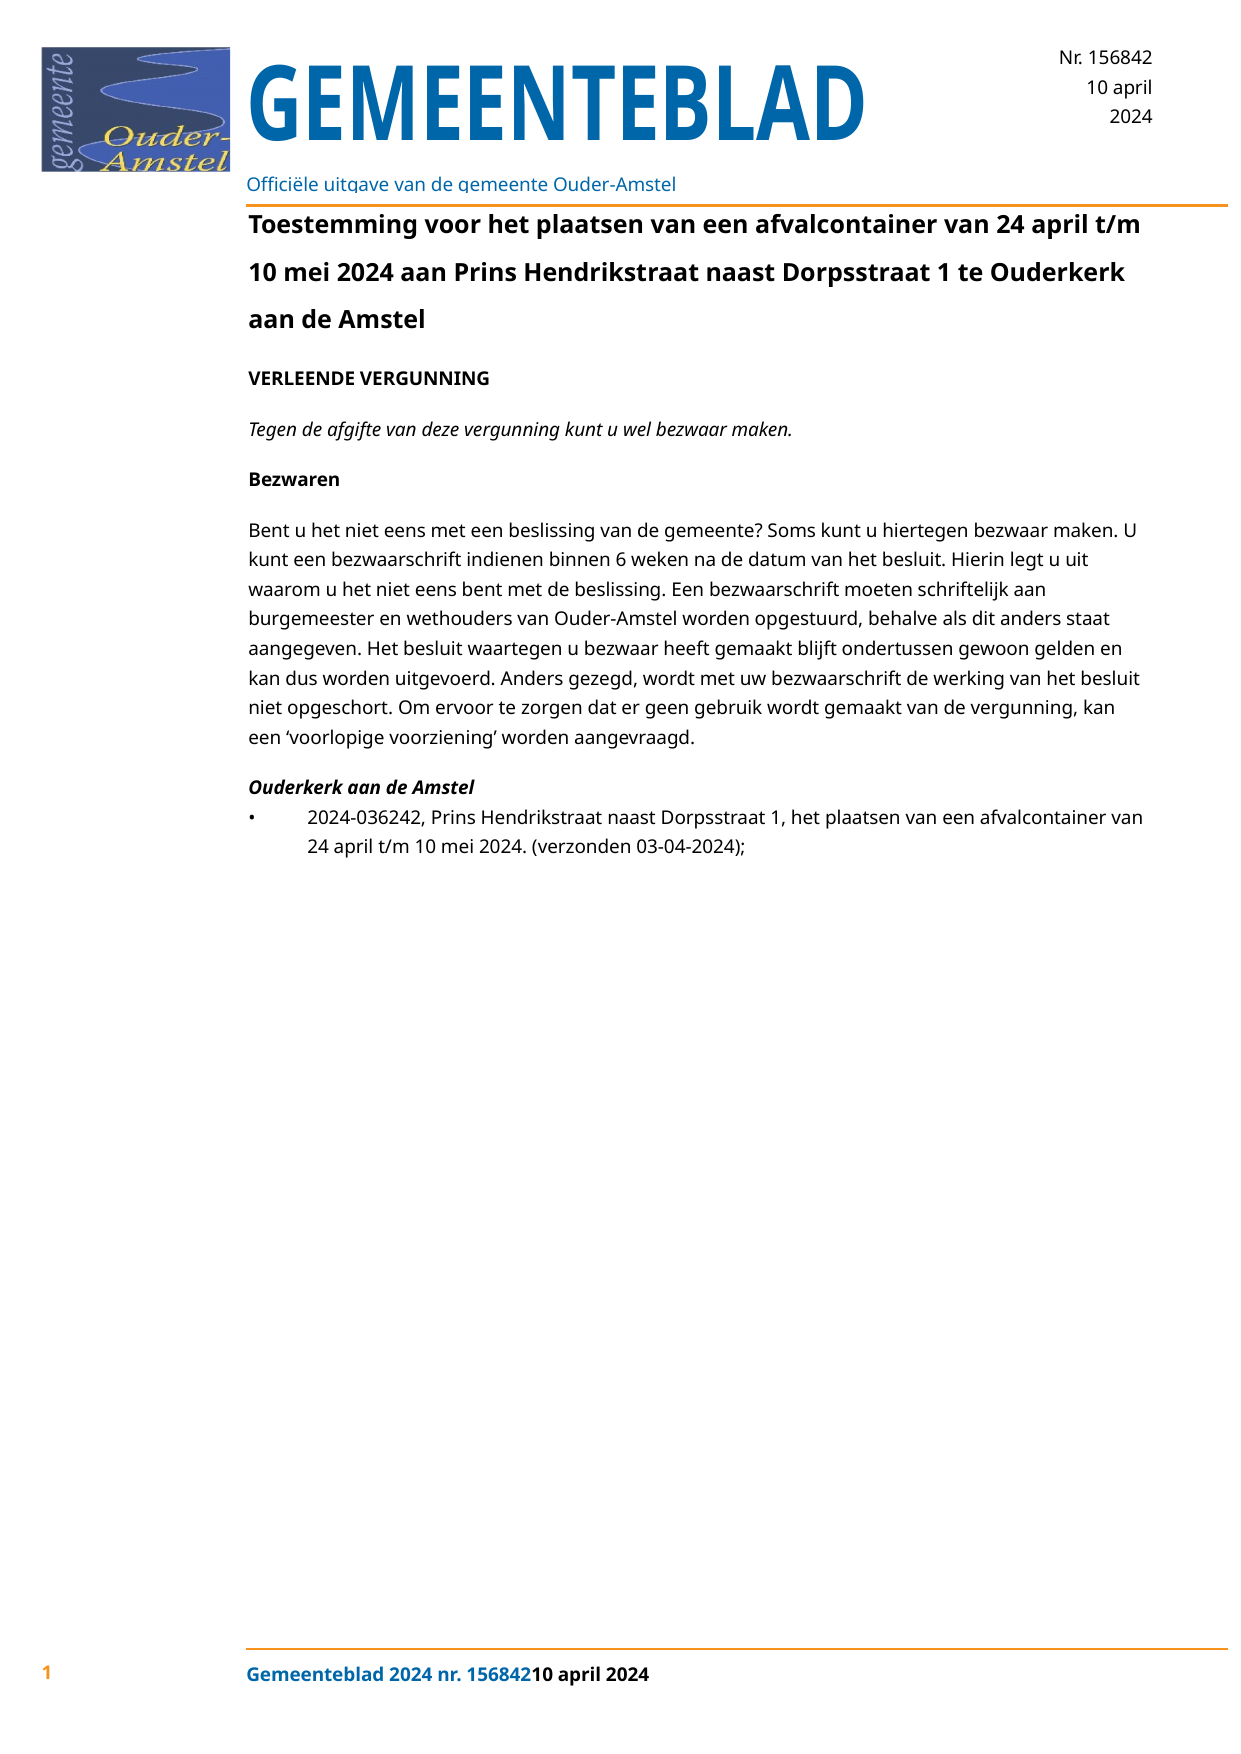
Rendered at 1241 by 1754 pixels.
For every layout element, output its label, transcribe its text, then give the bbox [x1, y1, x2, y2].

list 2024-036242, Prins Hendrikstraat naast Dorpsstraat 1, het plaatsen van een afvalcontainer van 24 april t/m 10 mei 2024. (verzonden 03-04-2024); [248, 804, 1152, 859]
text VERLEENDE VERGUNNING [248, 366, 1152, 391]
text Ouderkerk aan de Amstel [248, 774, 1152, 800]
picture [41, 47, 231, 172]
text Bezwaren [248, 466, 1152, 492]
text Bent u het niet eens met een beslissing van de gemeente? Soms kunt u hiertegen bezwaar maken. U kunt een bezwaarschrift indienen binnen 6 weken na de datum van het besluit. Hierin legt u uit waarom u het niet eens bent met de beslissing. Een bezwaarschrift moeten schriftelijk aan burgemeester en wethouders van Ouder-Amstel worden opgestuurd, behalve als dit anders staat aangegeven. Het besluit waartegen u bezwaar heeft gemaakt blijft ondertussen gewoon gelden en kan dus worden uitgevoerd. Anders gezegd, wordt met uw bezwaarschrift de werking van het besluit niet opgeschort. Om ervoor te zorgen dat er geen gebruik wordt gemaakt van de vergunning, kan een ‘voorlopige voorziening’ worden aangevraagd. [248, 517, 1152, 749]
text Tegen de afgifte van deze vergunning kunt u wel bezwaar maken. [248, 416, 1152, 442]
text Toestemming voor het plaatsen van een afvalcontainer van 24 april t/m 10 mei 2024 aan Prins Hendrikstraat naast Dorpsstraat 1 te Ouderkerk aan de Amstel [248, 207, 1152, 336]
